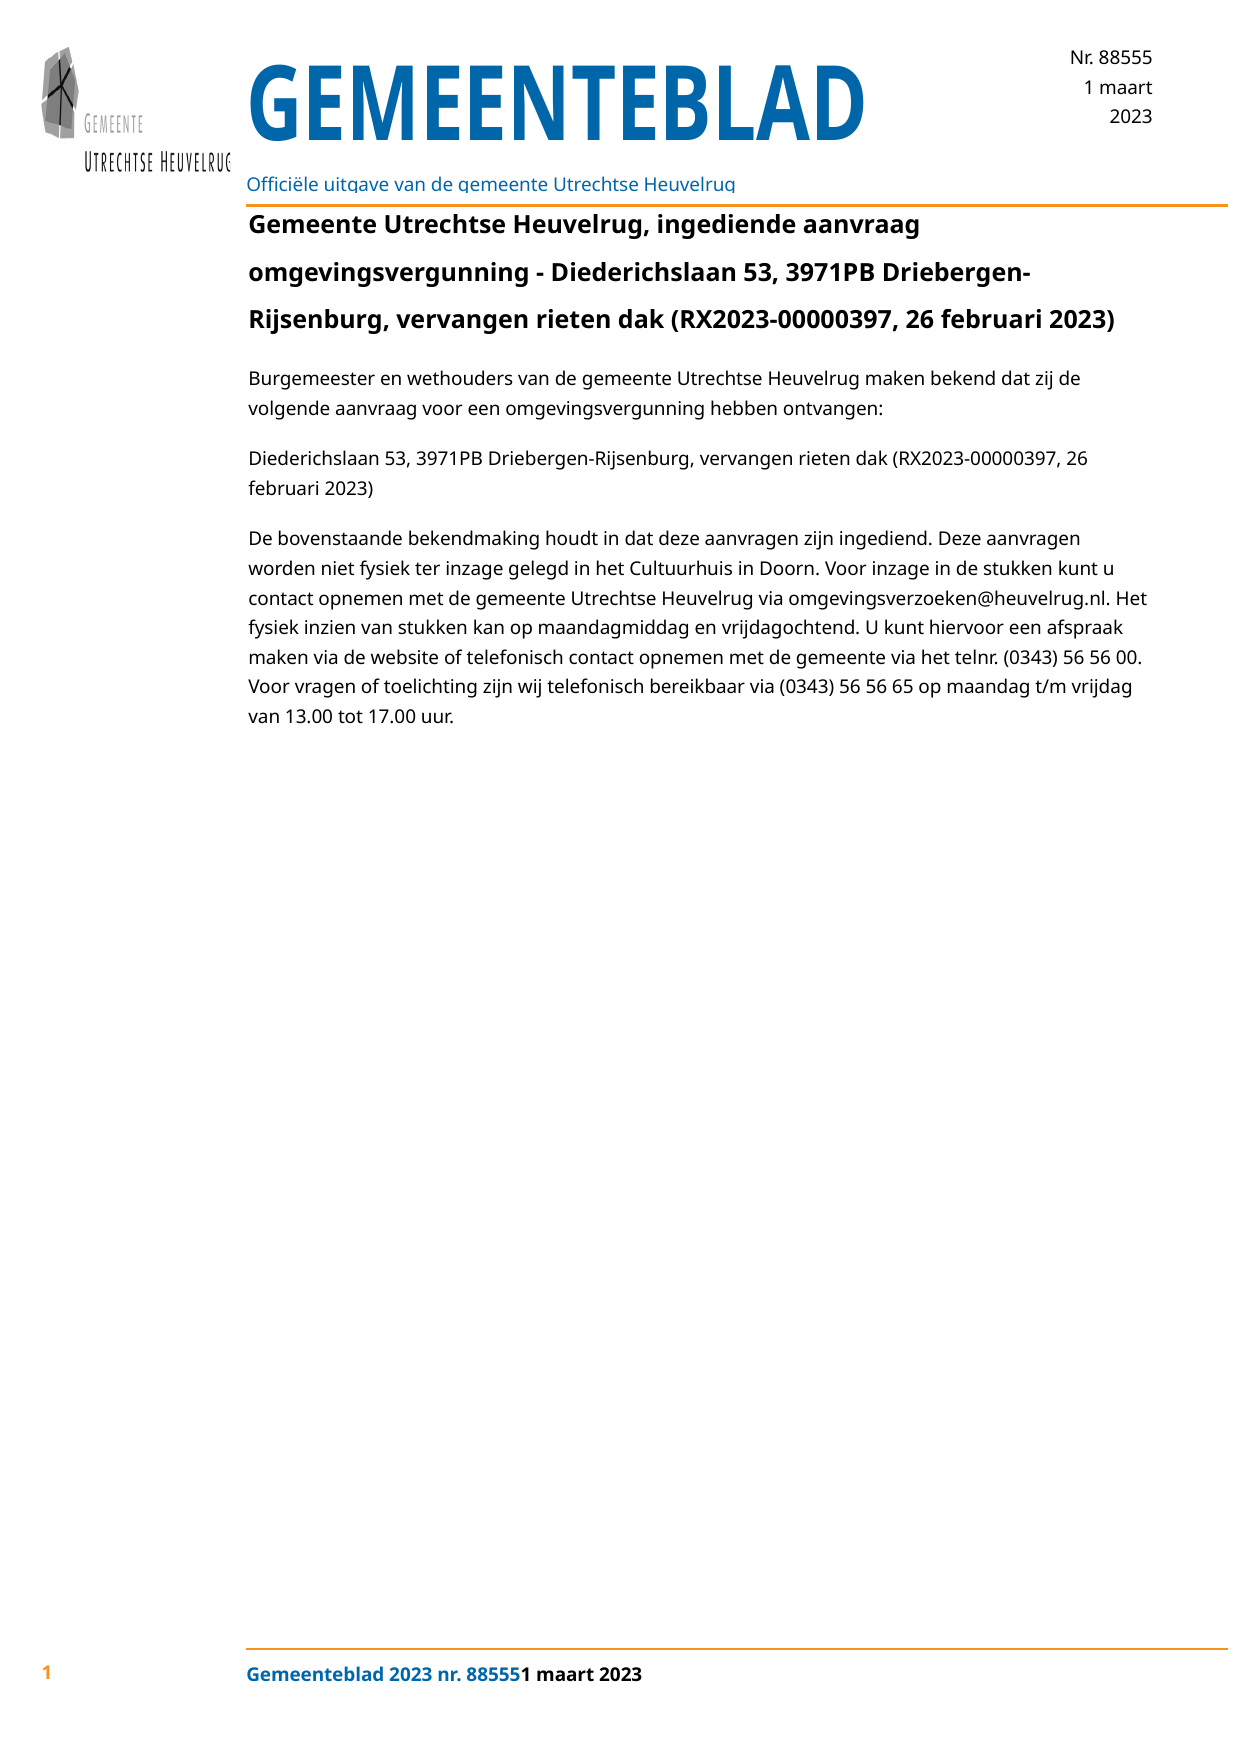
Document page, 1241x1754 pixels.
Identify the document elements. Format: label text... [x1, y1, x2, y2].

text Gemeente Utrechtse Heuvelrug, ingediende aanvraag omgevingsvergunning - Diederichslaan 53, 3971PB Driebergen-Rijsenburg, vervangen rieten dak (RX2023-00000397, 26 februari 2023) [248, 207, 1152, 336]
text Burgemeester en wethouders van de gemeente Utrechtse Heuvelrug maken bekend dat zij de volgende aanvraag voor een omgevingsvergunning hebben ontvangen: [248, 366, 1152, 421]
text Diederichslaan 53, 3971PB Driebergen-Rijsenburg, vervangen rieten dak (RX2023-00000397, 26 februari 2023) [248, 446, 1152, 501]
picture [41, 47, 231, 172]
text De bovenstaande bekendmaking houdt in dat deze aanvragen zijn ingediend. Deze aanvragen worden niet fysiek ter inzage gelegd in het Cultuurhuis in Doorn. Voor inzage in de stukken kunt u contact opnemen met de gemeente Utrechtse Heuvelrug via omgevingsverzoeken@heuvelrug.nl. Het fysiek inzien van stukken kan op maandagmiddag en vrijdagochtend. U kunt hiervoor een afspraak maken via de website of telefonisch contact opnemen met de gemeente via het telnr. (0343) 56 56 00. Voor vragen of toelichting zijn wij telefonisch bereikbaar via (0343) 56 56 65 op maandag t/m vrijdag van 13.00 tot 17.00 uur. [248, 526, 1152, 729]
